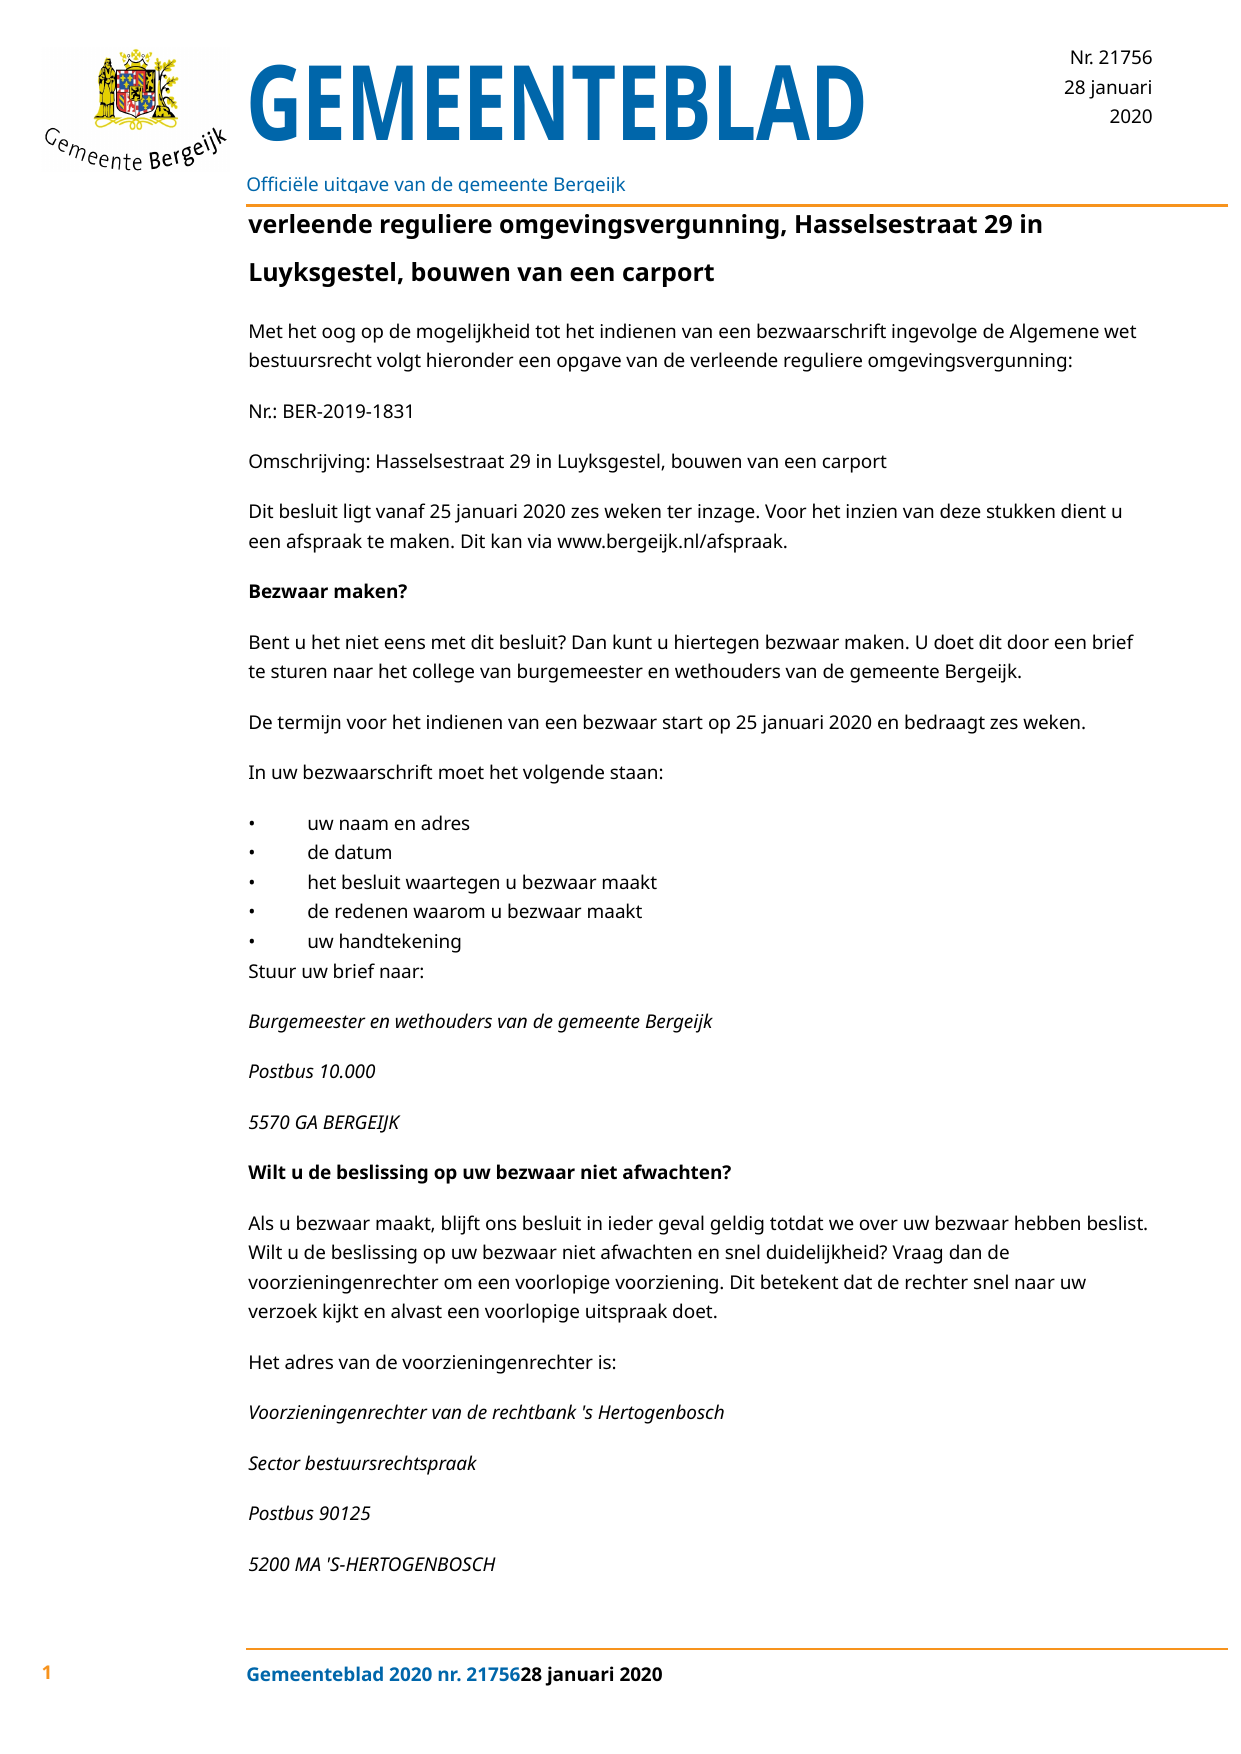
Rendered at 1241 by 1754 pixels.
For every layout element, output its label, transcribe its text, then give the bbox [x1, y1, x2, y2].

text Voorzieningenrechter van de rechtbank 's Hertogenbosch [248, 1399, 1152, 1425]
list de redenen waarom u bezwaar maakt [248, 899, 1152, 924]
text Sector bestuursrechtspraak [248, 1450, 1152, 1476]
list het besluit waartegen u bezwaar maakt [248, 869, 1152, 895]
picture [41, 47, 231, 172]
text Nr.: BER-2019-1831 [248, 398, 1152, 424]
text Bezwaar maken? [248, 579, 1152, 604]
text De termijn voor het indienen van een bezwaar start op 25 januari 2020 en bedraagt zes weken. [248, 709, 1152, 735]
text Stuur uw brief naar: [248, 958, 1152, 984]
text Postbus 10.000 [248, 1059, 1152, 1084]
text In uw bezwaarschrift moet het volgende staan: [248, 759, 1152, 785]
text verleende reguliere omgevingsvergunning, Hasselsestraat 29 in Luyksgestel, bouwen van een carport [248, 207, 1152, 288]
text 5200 MA 'S-HERTOGENBOSCH [248, 1551, 1152, 1577]
text Met het oog op de mogelijkheid tot het indienen van een bezwaarschrift ingevolge de Algemene wet bestuursrecht volgt hieronder een opgave van de verleende reguliere omgevingsvergunning: [248, 318, 1152, 373]
text 5570 GA BERGEIJK [248, 1109, 1152, 1135]
text Dit besluit ligt vanaf 25 januari 2020 zes weken ter inzage. Voor het inzien van deze stukken dient u een afspraak te maken. Dit kan via www.bergeijk.nl/afspraak. [248, 499, 1152, 554]
text Postbus 90125 [248, 1500, 1152, 1526]
text Wilt u de beslissing op uw bezwaar niet afwachten? [248, 1159, 1152, 1185]
list de datum [248, 839, 1152, 865]
list uw naam en adres [248, 810, 1152, 836]
list uw handtekening [248, 928, 1152, 954]
text Bent u het niet eens met dit besluit? Dan kunt u hiertegen bezwaar maken. U doet dit door een brief te sturen naar het college van burgemeester en wethouders van de gemeente Bergeijk. [248, 629, 1152, 684]
text Omschrijving: Hasselsestraat 29 in Luyksgestel, bouwen van een carport [248, 448, 1152, 474]
text Burgemeester en wethouders van de gemeente Bergeijk [248, 1008, 1152, 1034]
text Het adres van de voorzieningenrechter is: [248, 1349, 1152, 1375]
text Als u bezwaar maakt, blijft ons besluit in ieder geval geldig totdat we over uw bezwaar hebben beslist. Wilt u de beslissing op uw bezwaar niet afwachten en snel duidelijkheid? Vraag dan de voorzieningenrechter om een voorlopige voorziening. Dit betekent dat de rechter snel naar uw verzoek kijkt en alvast een voorlopige uitspraak doet. [248, 1210, 1152, 1324]
